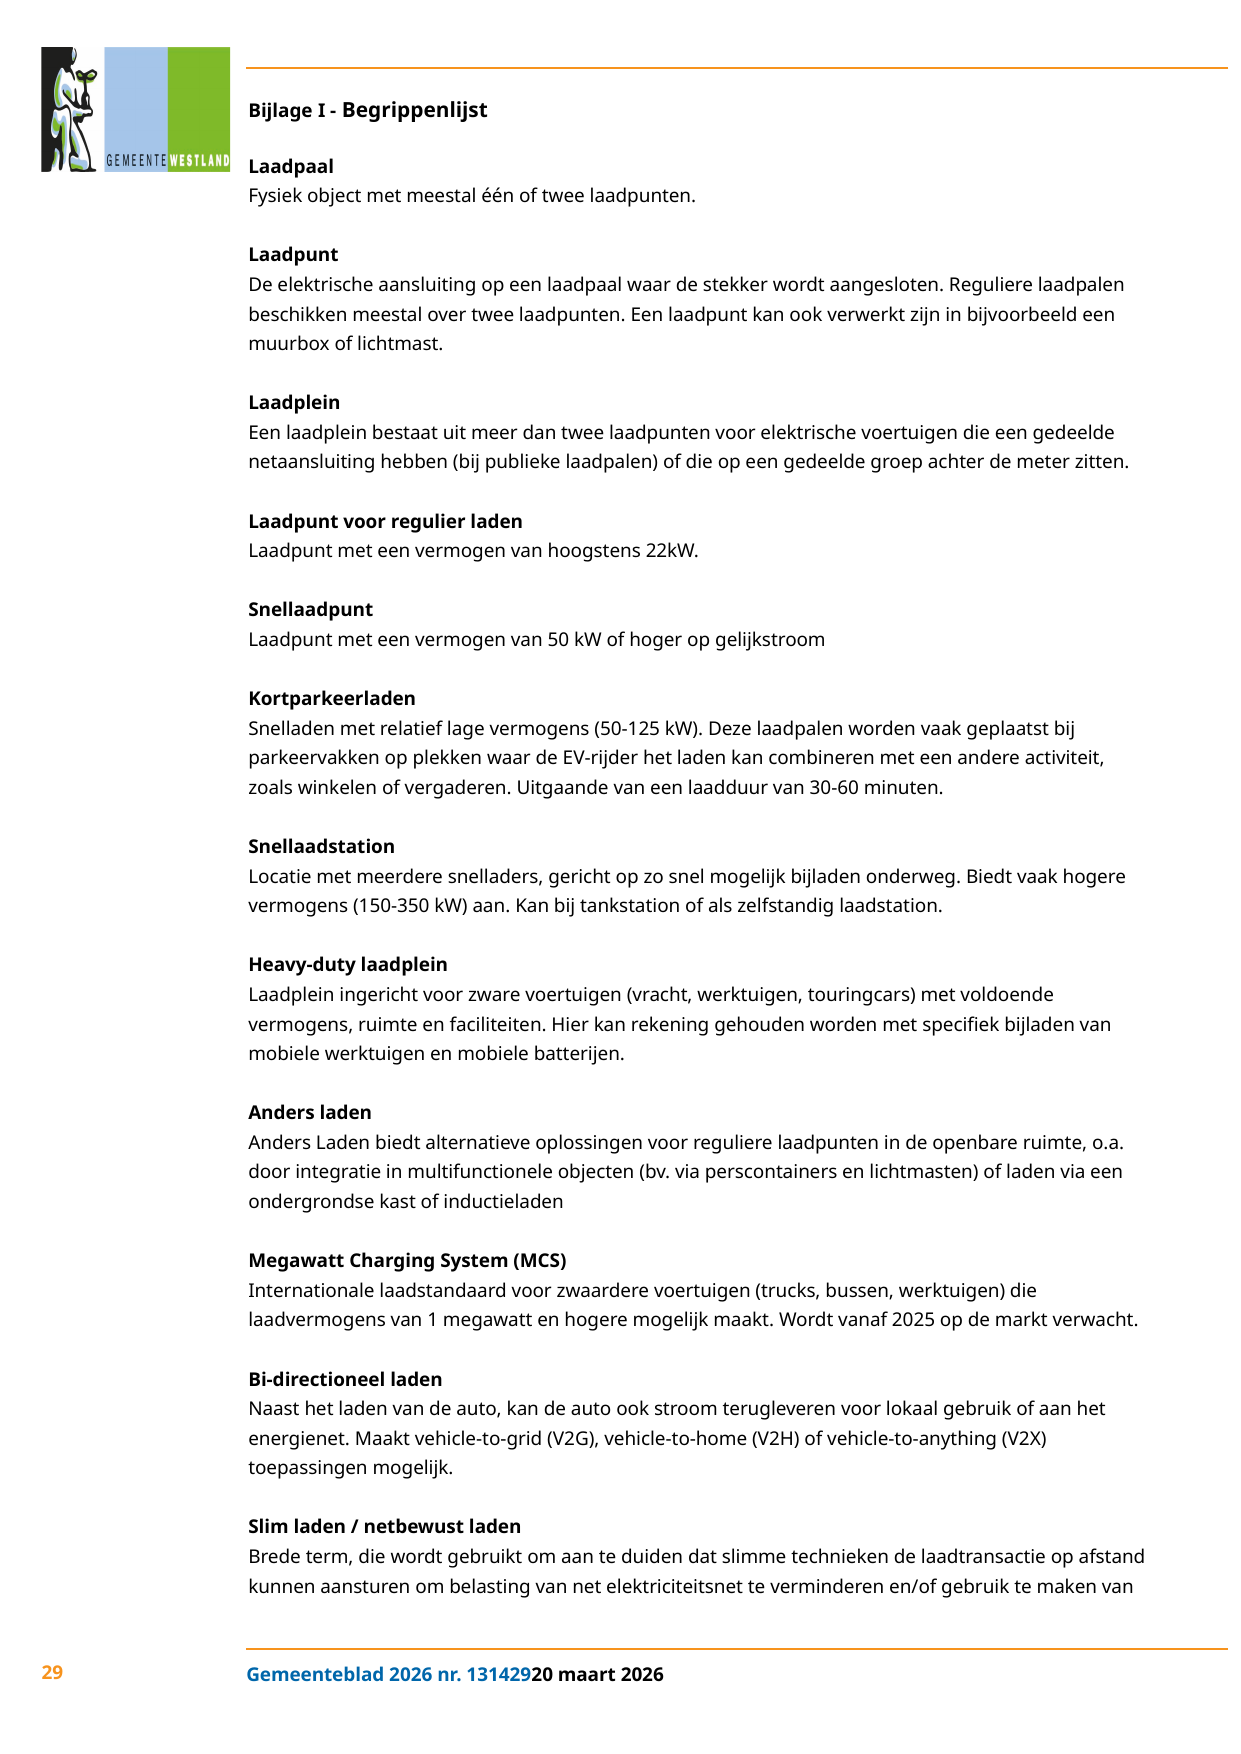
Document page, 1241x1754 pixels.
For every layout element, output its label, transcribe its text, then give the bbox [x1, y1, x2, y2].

text Locatie met meerdere snelladers, gericht op zo snel mogelijk bijladen onderweg. Biedt vaak hogere vermogens (150-350 kW) aan. Kan bij tankstation of als zelfstandig laadstation. [248, 863, 1152, 918]
picture [41, 47, 231, 172]
text De elektrische aansluiting op een laadpaal waar de stekker wordt aangesloten. Reguliere laadpalen beschikken meestal over twee laadpunten. Een laadpunt kan ook verwerkt zijn in bijvoorbeeld een muurbox of lichtmast. [248, 271, 1152, 356]
text Laadpaal [248, 153, 1152, 179]
text Heavy-duty laadplein [248, 952, 1152, 977]
text Slim laden / netbewust laden [248, 1514, 1152, 1539]
text Internationale laadstandaard voor zwaardere voertuigen (trucks, bussen, werktuigen) die laadvermogens van 1 megawatt en hogere mogelijk maakt. Wordt vanaf 2025 op de markt verwacht. [248, 1277, 1152, 1332]
text Kortparkeerladen [248, 685, 1152, 711]
text Fysiek object met meestal één of twee laadpunten. [248, 182, 1152, 208]
text Anders Laden biedt alternatieve oplossingen voor reguliere laadpunten in de openbare ruimte, o.a. door integratie in multifunctionele objecten (bv. via perscontainers en lichtmasten) of laden via een ondergrondse kast of inductieladen [248, 1129, 1152, 1214]
text Snelladen met relatief lage vermogens (50-125 kW). Deze laadpalen worden vaak geplaatst bij parkeervakken op plekken waar de EV-rijder het laden kan combineren met een andere activiteit, zoals winkelen of vergaderen. Uitgaande van een laadduur van 30-60 minuten. [248, 715, 1152, 800]
text Laadpunt voor regulier laden [248, 508, 1152, 534]
text Laadplein ingericht voor zware voertuigen (vracht, werktuigen, touringcars) met voldoende vermogens, ruimte en faciliteiten. Hier kan rekening gehouden worden met specifiek bijladen van mobiele werktuigen en mobiele batterijen. [248, 981, 1152, 1066]
text Naast het laden van de auto, kan de auto ook stroom terugleveren voor lokaal gebruik of aan het energienet. Maakt vehicle-to-grid (V2G), vehicle-to-home (V2H) of vehicle-to-anything (V2X) toepassingen mogelijk. [248, 1395, 1152, 1480]
text Laadpunt met een vermogen van 50 kW of hoger op gelijkstroom [248, 626, 1152, 652]
text Bi-directioneel laden [248, 1366, 1152, 1392]
text Laadpunt [248, 242, 1152, 267]
text Laadpunt met een vermogen van hoogstens 22kW. [248, 537, 1152, 563]
text Een laadplein bestaat uit meer dan twee laadpunten voor elektrische voertuigen die een gedeelde netaansluiting hebben (bij publieke laadpalen) of die op een gedeelde groep achter de meter zitten. [248, 419, 1152, 474]
text Brede term, die wordt gebruikt om aan te duiden dat slimme technieken de laadtransactie op afstand kunnen aansturen om belasting van net elektriciteitsnet te verminderen en/of gebruik te maken van [248, 1543, 1152, 1599]
text Bijlage I - Begrippenlijst [248, 95, 1152, 123]
text Snellaadpunt [248, 597, 1152, 622]
text Megawatt Charging System (MCS) [248, 1247, 1152, 1273]
text Laadplein [248, 389, 1152, 415]
text Snellaadstation [248, 833, 1152, 859]
text Anders laden [248, 1099, 1152, 1125]
